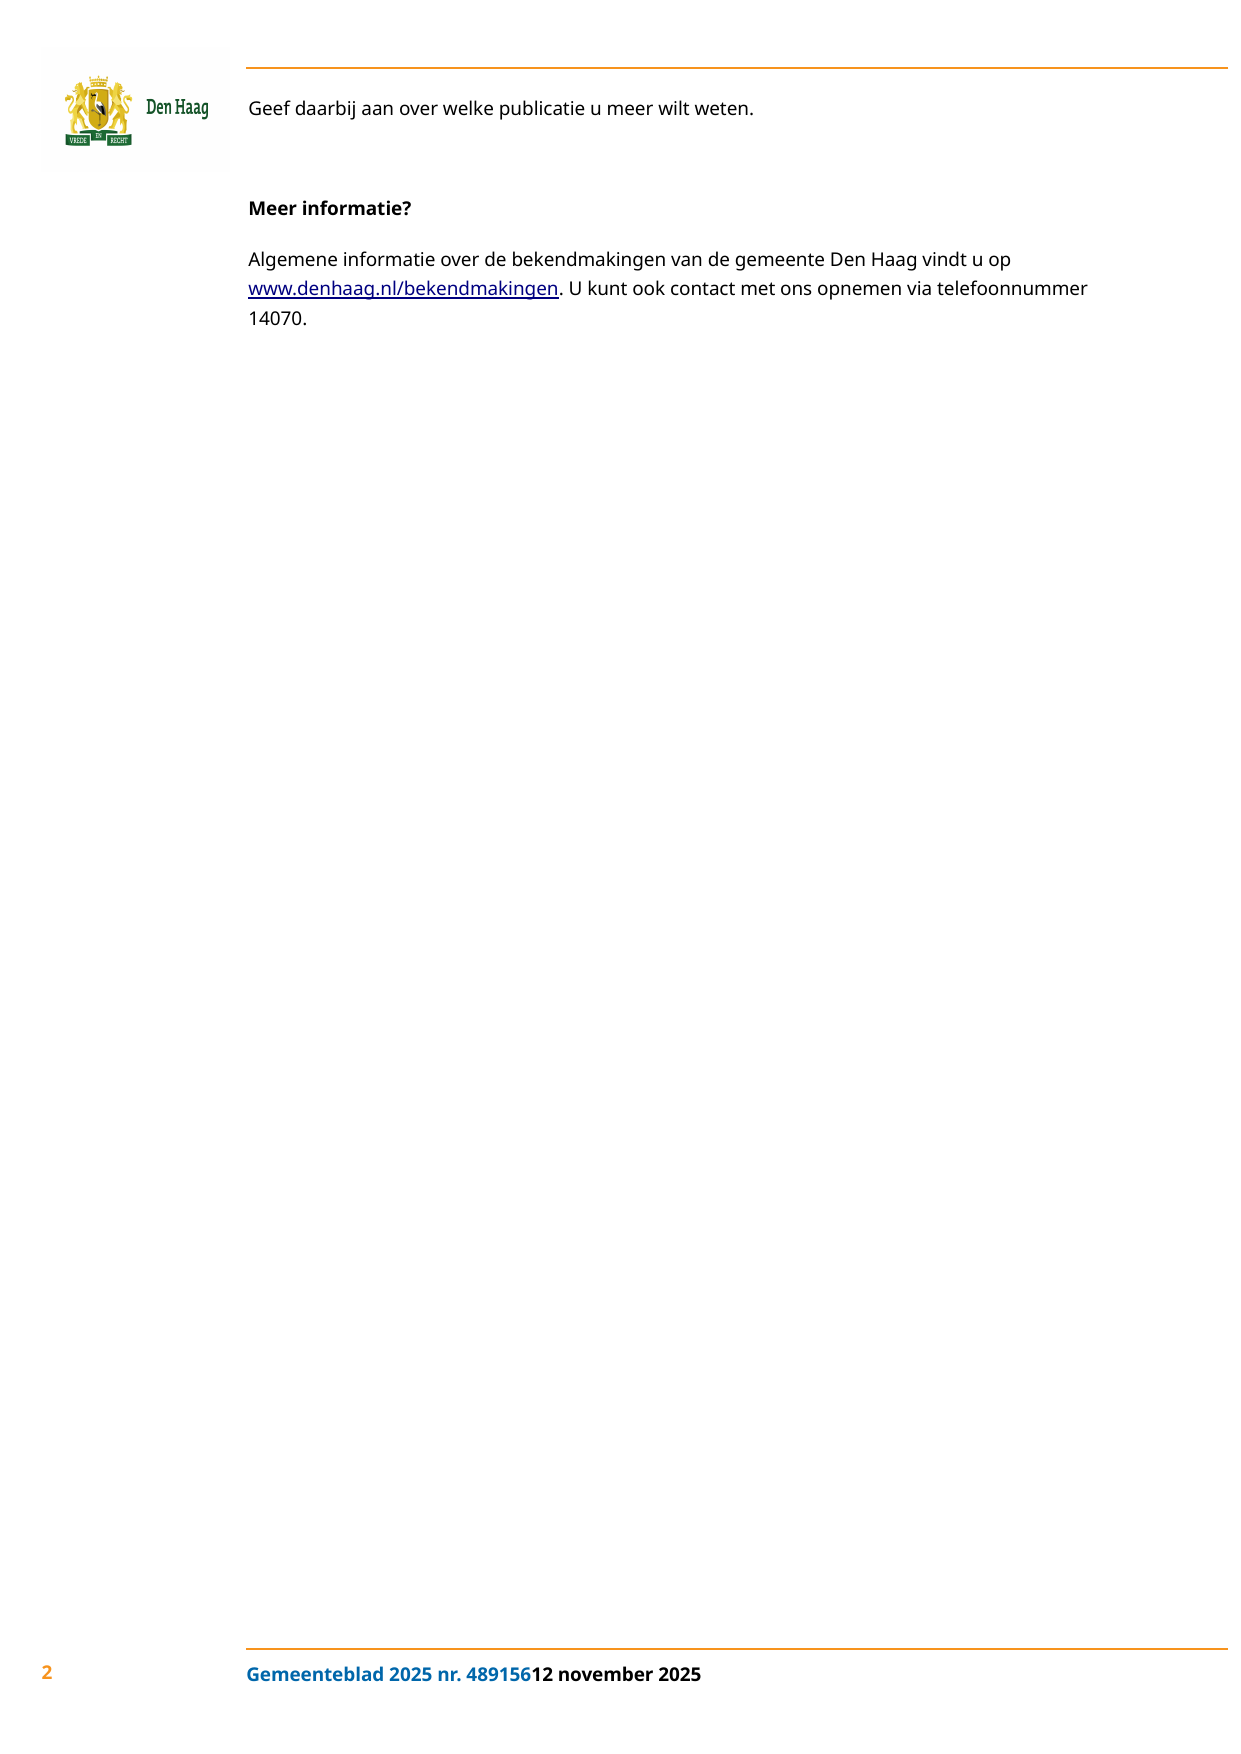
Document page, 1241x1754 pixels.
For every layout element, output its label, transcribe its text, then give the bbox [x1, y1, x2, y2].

text Meer informatie? [248, 196, 1152, 221]
text Algemene informatie over de bekendmakingen van de gemeente Den Haag vindt u op www.denhaag.nl/bekendmakingen. U kunt ook contact met ons opnemen via telefoonnummer 14070. [248, 246, 1152, 331]
text Geef daarbij aan over welke publicatie u meer wilt weten. [248, 95, 1152, 121]
picture [41, 47, 231, 172]
